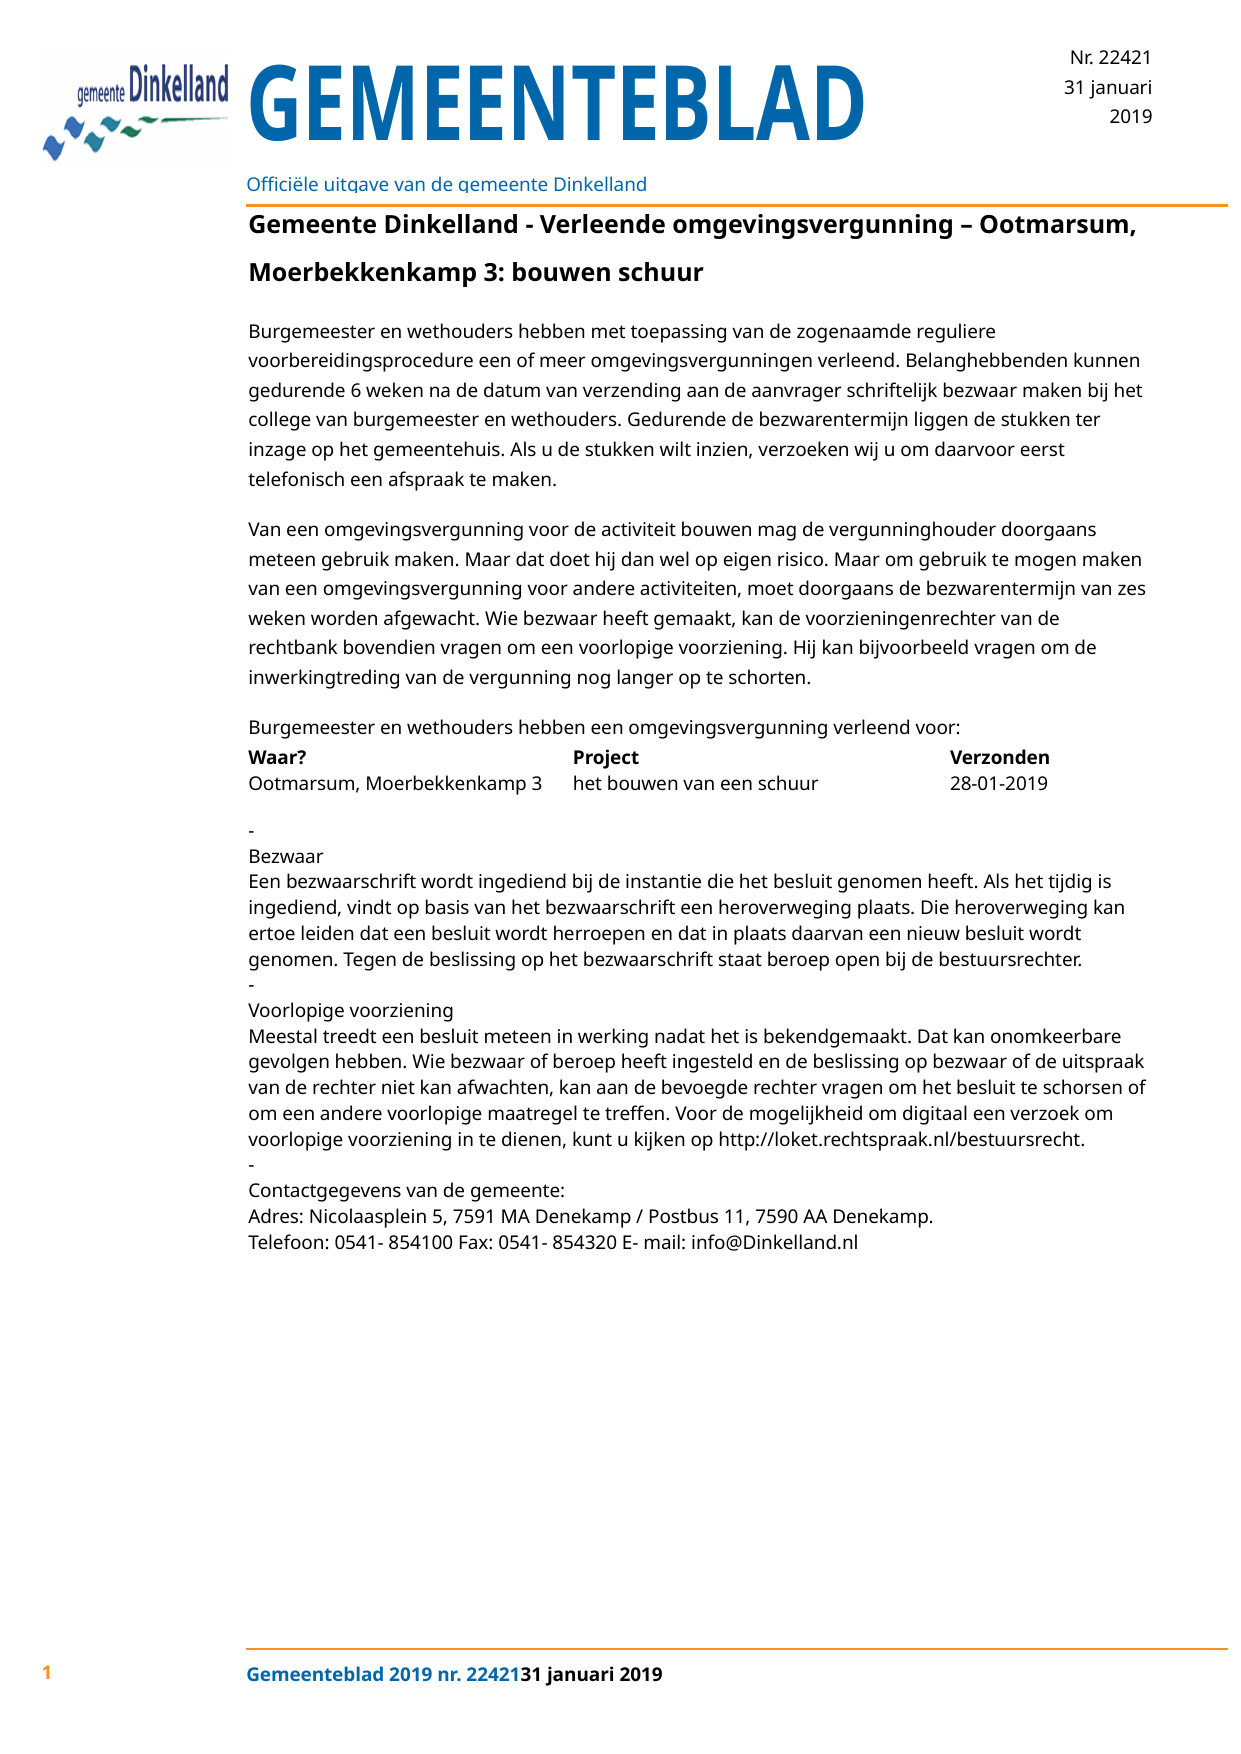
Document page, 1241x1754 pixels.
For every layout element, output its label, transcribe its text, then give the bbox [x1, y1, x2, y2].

text Bezwaar [248, 843, 1152, 869]
text Voorlopige voorziening [248, 997, 1152, 1023]
table_cell het bouwen van een schuur [573, 770, 950, 796]
text Burgemeester en wethouders hebben met toepassing van de zogenaamde reguliere voorbereidingsprocedure een of meer omgevingsvergunningen verleend. Belanghebbenden kunnen gedurende 6 weken na de datum van verzending aan de aanvrager schriftelijk bezwaar maken bij het college van burgemeester en wethouders. Gedurende de bezwarentermijn liggen de stukken ter inzage op het gemeentehuis. Als u de stukken wilt inzien, verzoeken wij u om daarvoor eerst telefonisch een afspraak te maken. [248, 318, 1152, 492]
text - [248, 972, 1152, 997]
text Van een omgevingsvergunning voor de activiteit bouwen mag de vergunninghouder doorgaans meteen gebruik maken. Maar dat doet hij dan wel op eigen risico. Maar om gebruik te mogen maken van een omgevingsvergunning voor andere activiteiten, moet doorgaans de bezwarentermijn van zes weken worden afgewacht. Wie bezwaar heeft gemaakt, kan de voorzieningenrechter van de rechtbank bovendien vragen om een voorlopige voorziening. Hij kan bijvoorbeeld vragen om de inwerkingtreding van de vergunning nog langer op te schorten. [248, 516, 1152, 690]
table_header Project [573, 744, 950, 770]
table_header Verzonden [950, 744, 1152, 770]
text Adres: Nicolaasplein 5, 7591 MA Denekamp / Postbus 11, 7590 AA Denekamp. [248, 1203, 1152, 1229]
table_cell Ootmarsum, Moerbekkenkamp 3 [248, 770, 573, 796]
text Gemeente Dinkelland - Verleende omgevingsvergunning – Ootmarsum, Moerbekkenkamp 3: bouwen schuur [248, 207, 1152, 288]
table_cell 28-01-2019 [950, 770, 1152, 796]
text Telefoon: 0541- 854100 Fax: 0541- 854320 E- mail: info@Dinkelland.nl [248, 1229, 1152, 1254]
table_header Waar? [248, 744, 573, 770]
text Meestal treedt een besluit meteen in werking nadat het is bekendgemaakt. Dat kan onomkeerbare gevolgen hebben. Wie bezwaar of beroep heeft ingesteld en de beslissing op bezwaar of de uitspraak van de rechter niet kan afwachten, kan aan de bevoegde rechter vragen om het besluit te schorsen of om een andere voorlopige maatregel te treffen. Voor de mogelijkheid om digitaal een verzoek om voorlopige voorziening in te dienen, kunt u kijken op http://loket.rechtspraak.nl/bestuursrecht. [248, 1023, 1152, 1152]
text - [248, 817, 1152, 843]
text Burgemeester en wethouders hebben een omgevingsvergunning verleend voor: [248, 714, 1152, 740]
text Contactgegevens van de gemeente: [248, 1177, 1152, 1203]
picture [41, 47, 231, 172]
text - [248, 1152, 1152, 1177]
text Een bezwaarschrift wordt ingediend bij de instantie die het besluit genomen heeft. Als het tijdig is ingediend, vindt op basis van het bezwaarschrift een heroverweging plaats. Die heroverweging kan ertoe leiden dat een besluit wordt herroepen en dat in plaats daarvan een nieuw besluit wordt genomen. Tegen de beslissing op het bezwaarschrift staat beroep open bij de bestuursrechter. [248, 869, 1152, 972]
